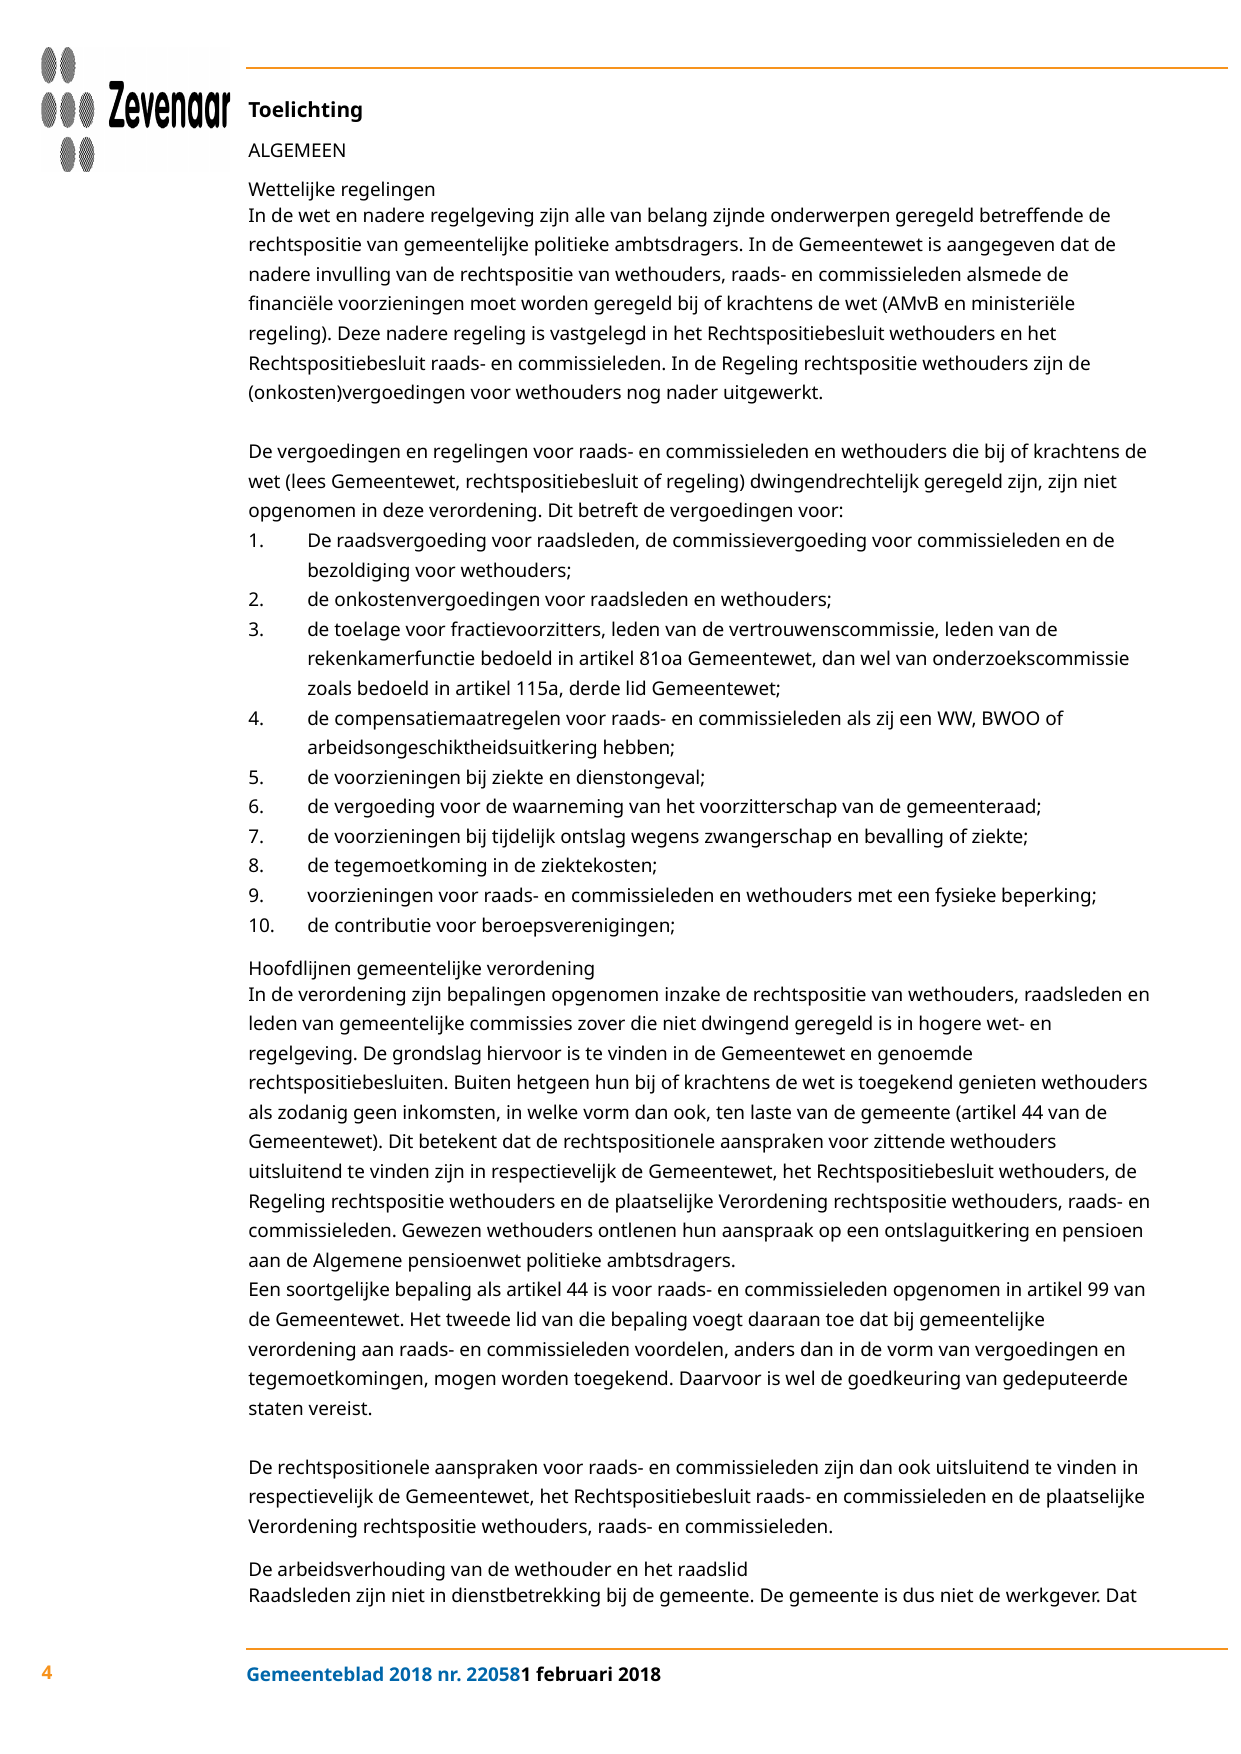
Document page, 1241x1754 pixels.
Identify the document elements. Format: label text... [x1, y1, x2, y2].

list De raadsvergoeding voor raadsleden, de commissievergoeding voor commissieleden en de bezoldiging voor wethouders; [248, 527, 1152, 583]
text ALGEMEEN [248, 137, 1152, 163]
text De arbeidsverhouding van de wethouder en het raadslid [248, 1556, 1152, 1582]
text Een soortgelijke bepaling als artikel 44 is voor raads- en commissieleden opgenomen in artikel 99 van de Gemeentewet. Het tweede lid van die bepaling voegt daaraan toe dat bij gemeentelijke verordening aan raads- en commissieleden voordelen, anders dan in de vorm van vergoedingen en tegemoetkomingen, mogen worden toegekend. Daarvoor is wel de goedkeuring van gedeputeerde staten vereist. [248, 1277, 1152, 1421]
text Toelichting [248, 95, 1152, 123]
list de toelage voor fractievoorzitters, leden van de vertrouwenscommissie, leden van de rekenkamerfunctie bedoeld in artikel 81oa Gemeentewet, dan wel van onderzoekscommissie zoals bedoeld in artikel 115a, derde lid Gemeentewet; [248, 616, 1152, 701]
text De vergoedingen en regelingen voor raads- en commissieleden en wethouders die bij of krachtens de wet (lees Gemeentewet, rechtspositiebesluit of regeling) dwingendrechtelijk geregeld zijn, zijn niet opgenomen in deze verordening. Dit betreft de vergoedingen voor: [248, 438, 1152, 523]
list de voorzieningen bij ziekte en dienstongeval; [248, 764, 1152, 790]
list de voorzieningen bij tijdelijk ontslag wegens zwangerschap en bevalling of ziekte; [248, 823, 1152, 849]
list de onkostenvergoedingen voor raadsleden en wethouders; [248, 586, 1152, 612]
list voorzieningen voor raads- en commissieleden en wethouders met een fysieke beperking; [248, 882, 1152, 908]
text Raadsleden zijn niet in dienstbetrekking bij de gemeente. De gemeente is dus niet de werkgever. Dat [248, 1582, 1152, 1608]
list de tegemoetkoming in de ziektekosten; [248, 853, 1152, 878]
list de contributie voor beroepsverenigingen; [248, 912, 1152, 938]
list de vergoeding voor de waarneming van het voorzitterschap van de gemeenteraad; [248, 793, 1152, 819]
text Wettelijke regelingen [248, 176, 1152, 202]
text In de wet en nadere regelgeving zijn alle van belang zijnde onderwerpen geregeld betreffende de rechtspositie van gemeentelijke politieke ambtsdragers. In de Gemeentewet is aangegeven dat de nadere invulling van de rechtspositie van wethouders, raads- en commissieleden alsmede de financiële voorzieningen moet worden geregeld bij of krachtens de wet (AMvB en ministeriële regeling). Deze nadere regeling is vastgelegd in het Rechtspositiebesluit wethouders en het Rechtspositiebesluit raads- en commissieleden. In de Regeling rechtspositie wethouders zijn de (onkosten)vergoedingen voor wethouders nog nader uitgewerkt. [248, 202, 1152, 405]
picture [41, 47, 231, 172]
list de compensatiemaatregelen voor raads- en commissieleden als zij een WW, BWOO of arbeidsongeschiktheidsuitkering hebben; [248, 705, 1152, 760]
text Hoofdlijnen gemeentelijke verordening [248, 955, 1152, 981]
text De rechtspositionele aanspraken voor raads- en commissieleden zijn dan ook uitsluitend te vinden in respectievelijk de Gemeentewet, het Rechtspositiebesluit raads- en commissieleden en de plaatselijke Verordening rechtspositie wethouders, raads- en commissieleden. [248, 1454, 1152, 1539]
text In de verordening zijn bepalingen opgenomen inzake de rechtspositie van wethouders, raadsleden en leden van gemeentelijke commissies zover die niet dwingend geregeld is in hogere wet- en regelgeving. De grondslag hiervoor is te vinden in de Gemeentewet en genoemde rechtspositiebesluiten. Buiten hetgeen hun bij of krachtens de wet is toegekend genieten wethouders als zodanig geen inkomsten, in welke vorm dan ook, ten laste van de gemeente (artikel 44 van de Gemeentewet). Dit betekent dat de rechtspositionele aanspraken voor zittende wethouders uitsluitend te vinden zijn in respectievelijk de Gemeentewet, het Rechtspositiebesluit wethouders, de Regeling rechtspositie wethouders en de plaatselijke Verordening rechtspositie wethouders, raads- en commissieleden. Gewezen wethouders ontlenen hun aanspraak op een ontslaguitkering en pensioen aan de Algemene pensioenwet politieke ambtsdragers. [248, 981, 1152, 1273]
